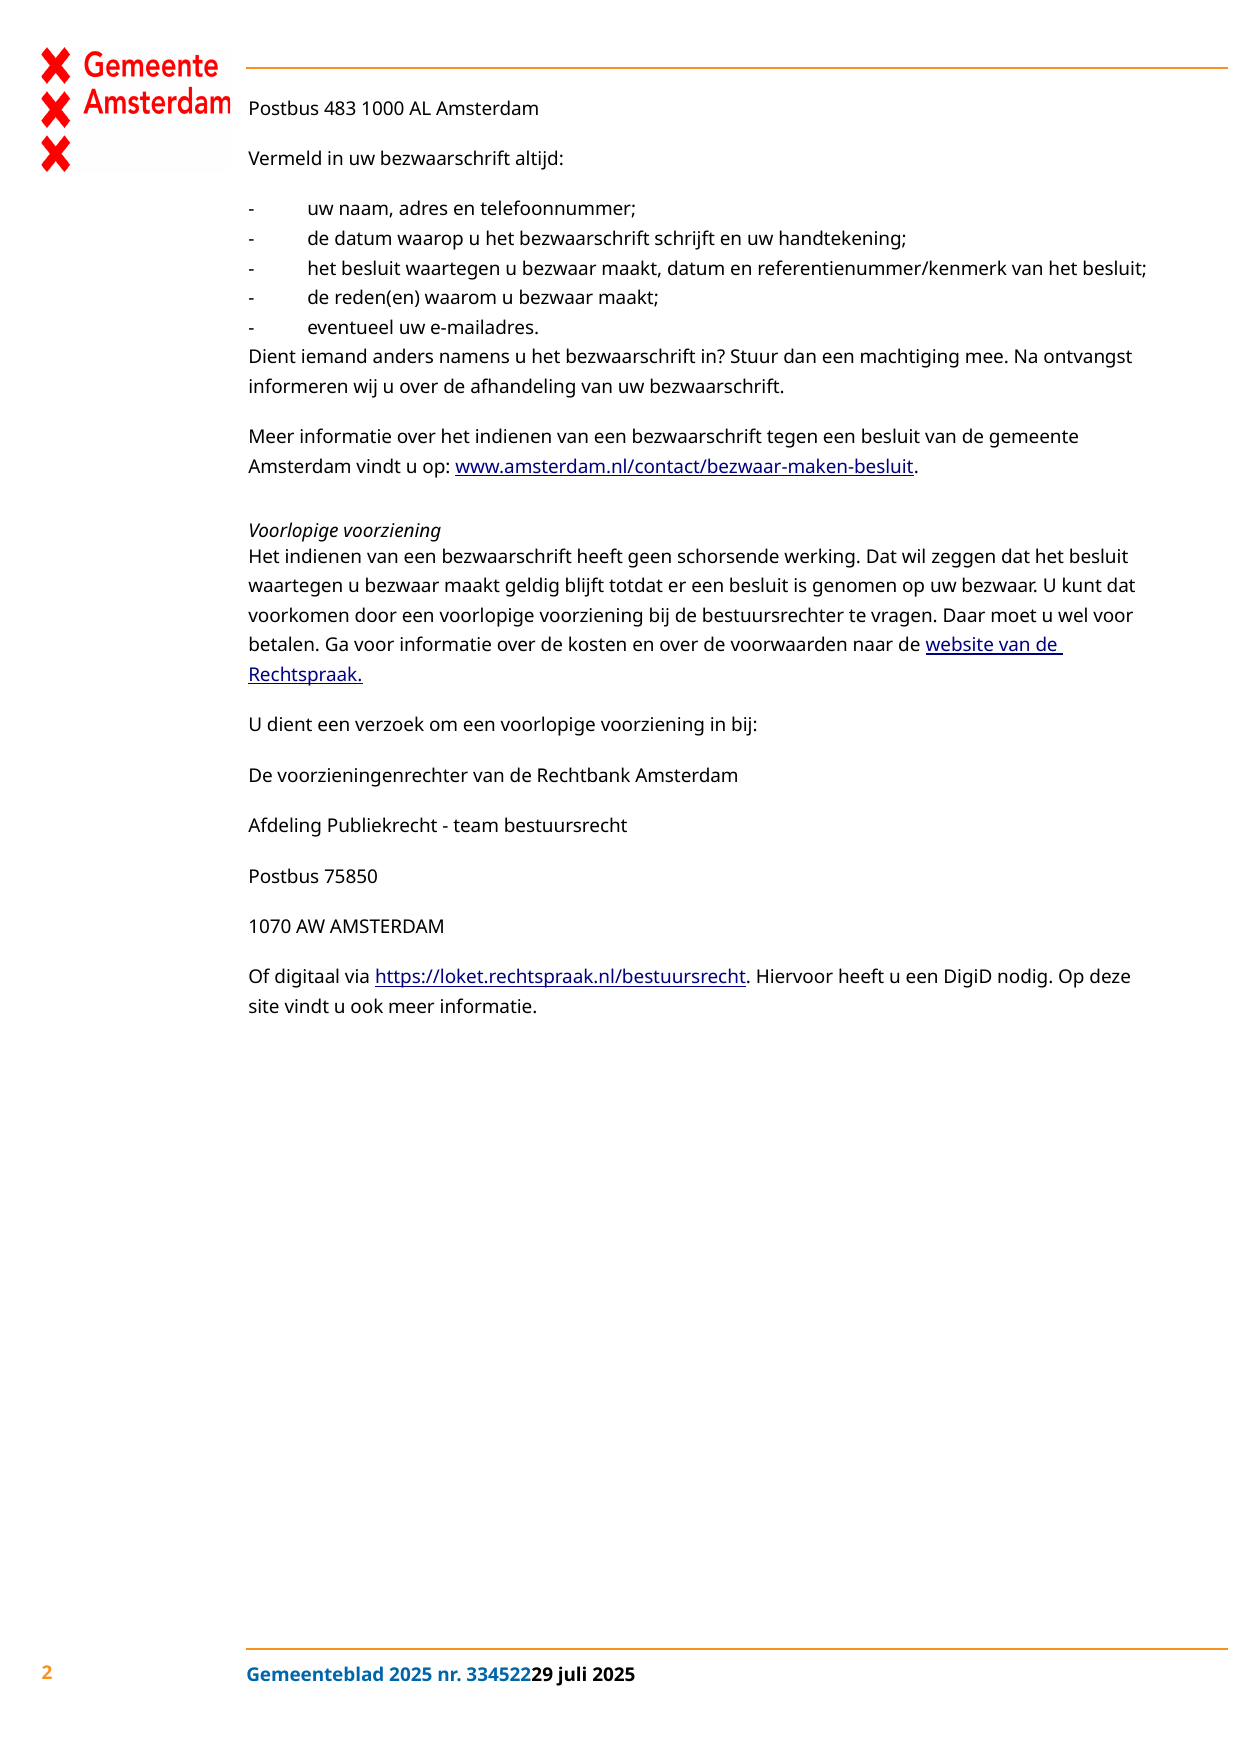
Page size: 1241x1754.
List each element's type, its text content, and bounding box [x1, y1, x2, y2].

text Afdeling Publiekrecht - team bestuursrecht [248, 812, 1152, 838]
text Voorlopige voorziening [248, 517, 1152, 543]
text U dient een verzoek om een voorlopige voorziening in bij: [248, 712, 1152, 737]
picture [41, 47, 231, 172]
text 1070 AW AMSTERDAM [248, 913, 1152, 939]
text Meer informatie over het indienen van een bezwaarschrift tegen een besluit van de gemeente Amsterdam vindt u op: www.amsterdam.nl/contact/bezwaar-maken-besluit. [248, 423, 1152, 479]
text Vermeld in uw bezwaarschrift altijd: [248, 145, 1152, 171]
text Dient iemand anders namens u het bezwaarschrift in? Stuur dan een machtiging mee. Na ontvangst informeren wij u over de afhandeling van uw bezwaarschrift. [248, 343, 1152, 399]
list het besluit waartegen u bezwaar maakt, datum en referentienummer/kenmerk van het besluit; [248, 255, 1152, 281]
text Postbus 483 1000 AL Amsterdam [248, 95, 1152, 121]
text Of digitaal via https://loket.rechtspraak.nl/bestuursrecht. Hiervoor heeft u een DigiD nodig. Op deze site vindt u ook meer informatie. [248, 964, 1152, 1019]
list uw naam, adres en telefoonnummer; [248, 196, 1152, 221]
text Het indienen van een bezwaarschrift heeft geen schorsende werking. Dat wil zeggen dat het besluit waartegen u bezwaar maakt geldig blijft totdat er een besluit is genomen op uw bezwaar. U kunt dat voorkomen door een voorlopige voorziening bij de bestuursrechter te vragen. Daar moet u wel voor betalen. Ga voor informatie over de kosten en over de voorwaarden naar de website van de Rechtspraak. [248, 543, 1152, 687]
list eventueel uw e-mailadres. [248, 314, 1152, 340]
list de reden(en) waarom u bezwaar maakt; [248, 284, 1152, 310]
text De voorzieningenrechter van de Rechtbank Amsterdam [248, 762, 1152, 788]
list de datum waarop u het bezwaarschrift schrijft en uw handtekening; [248, 225, 1152, 251]
text Postbus 75850 [248, 863, 1152, 888]
